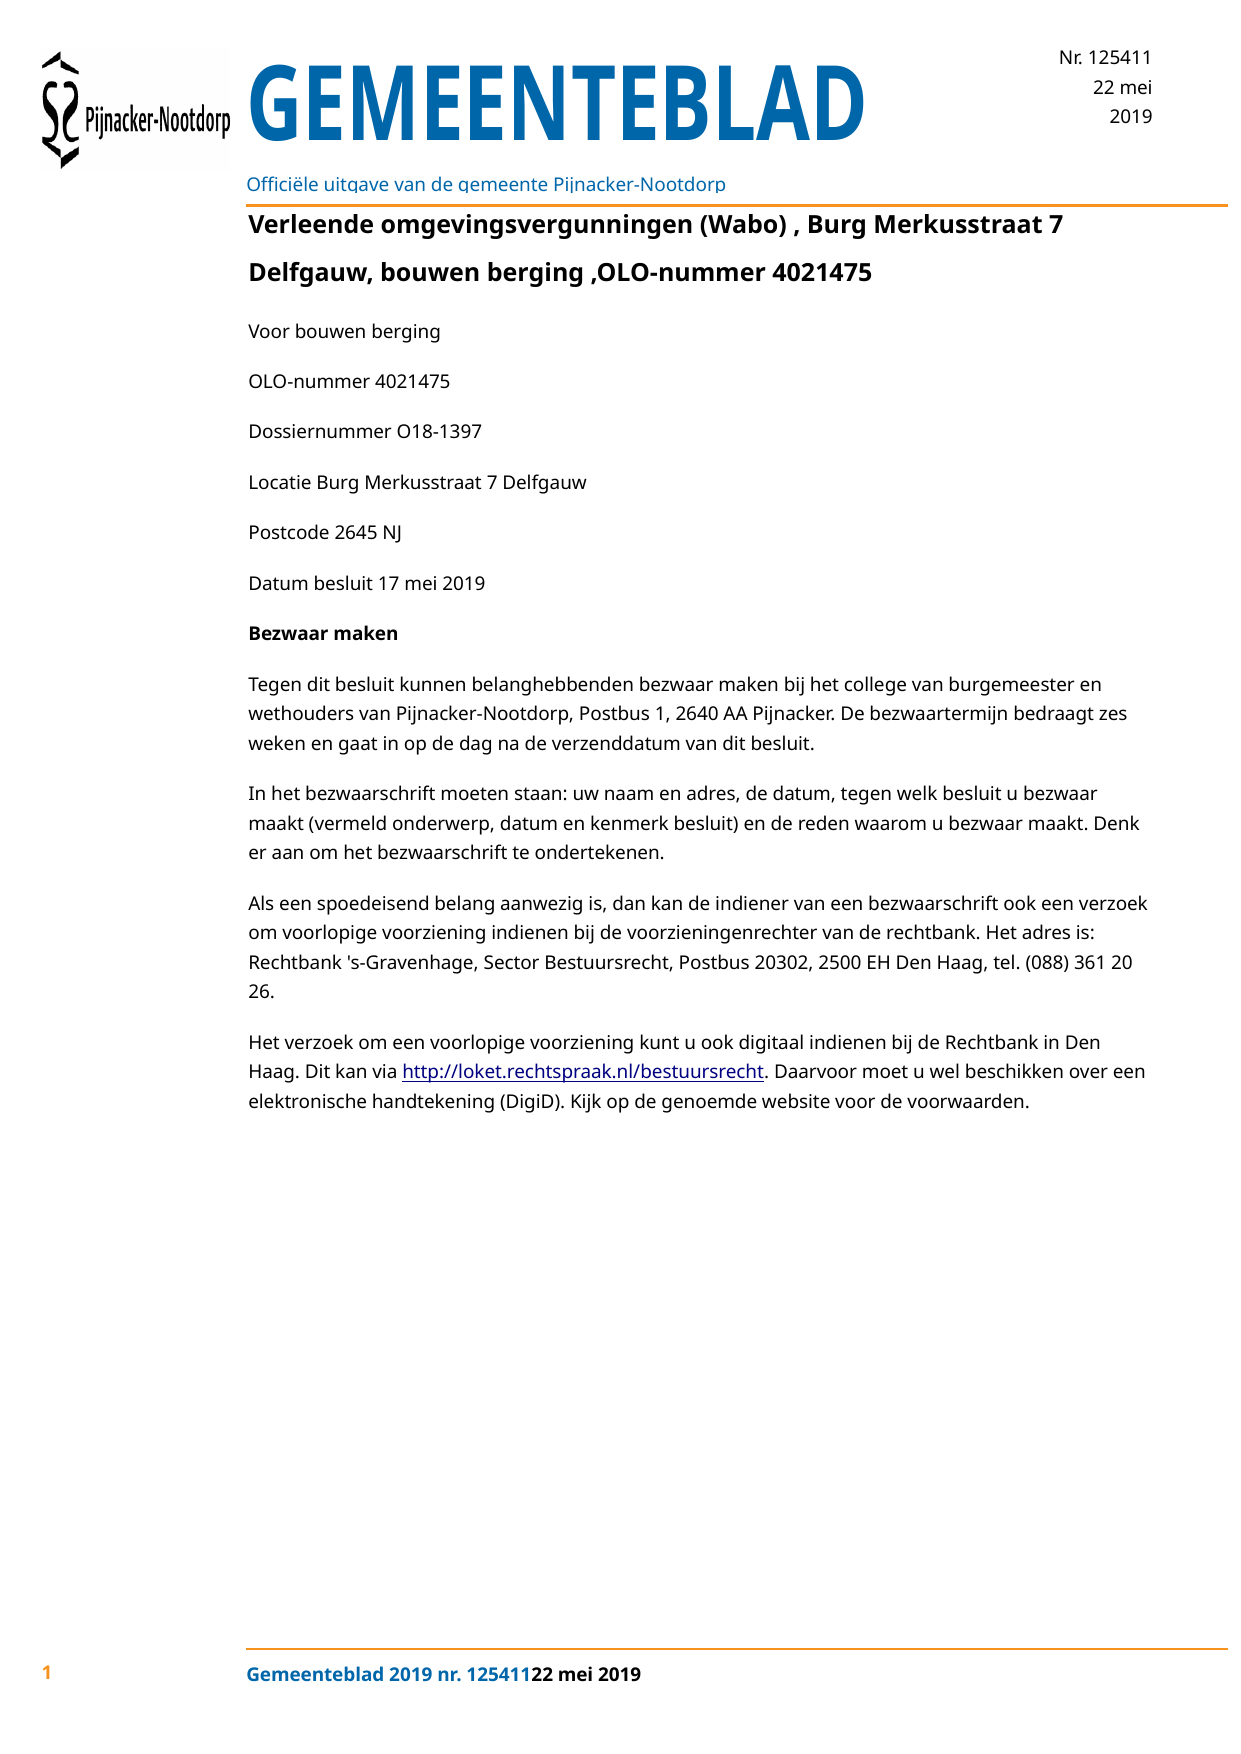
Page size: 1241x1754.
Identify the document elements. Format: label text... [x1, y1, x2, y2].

text Locatie Burg Merkusstraat 7 Delfgauw [248, 469, 1152, 495]
text In het bezwaarschrift moeten staan: uw naam en adres, de datum, tegen welk besluit u bezwaar maakt (vermeld onderwerp, datum en kenmerk besluit) en de reden waarom u bezwaar maakt. Denk er aan om het bezwaarschrift te ondertekenen. [248, 780, 1152, 865]
text Voor bouwen berging [248, 318, 1152, 344]
text Tegen dit besluit kunnen belanghebbenden bezwaar maken bij het college van burgemeester en wethouders van Pijnacker-Nootdorp, Postbus 1, 2640 AA Pijnacker. De bezwaartermijn bedraagt zes weken en gaat in op de dag na de verzenddatum van dit besluit. [248, 671, 1152, 756]
picture [41, 47, 231, 172]
text Bezwaar maken [248, 620, 1152, 646]
text Het verzoek om een voorlopige voorziening kunt u ook digitaal indienen bij de Rechtbank in Den Haag. Dit kan via http://loket.rechtspraak.nl/bestuursrecht. Daarvoor moet u wel beschikken over een elektronische handtekening (DigiD). Kijk op de genoemde website voor de voorwaarden. [248, 1029, 1152, 1114]
text OLO-nummer 4021475 [248, 368, 1152, 394]
text Datum besluit 17 mei 2019 [248, 570, 1152, 596]
text Postcode 2645 NJ [248, 519, 1152, 545]
text Verleende omgevingsvergunningen (Wabo) , Burg Merkusstraat 7 Delfgauw, bouwen berging ,OLO-nummer 4021475 [248, 207, 1152, 288]
text Dossiernummer O18-1397 [248, 419, 1152, 444]
text Als een spoedeisend belang aanwezig is, dan kan de indiener van een bezwaarschrift ook een verzoek om voorlopige voorziening indienen bij de voorzieningenrechter van de rechtbank. Het adres is: Rechtbank 's-Gravenhage, Sector Bestuursrecht, Postbus 20302, 2500 EH Den Haag, tel. (088) 361 20 26. [248, 890, 1152, 1004]
